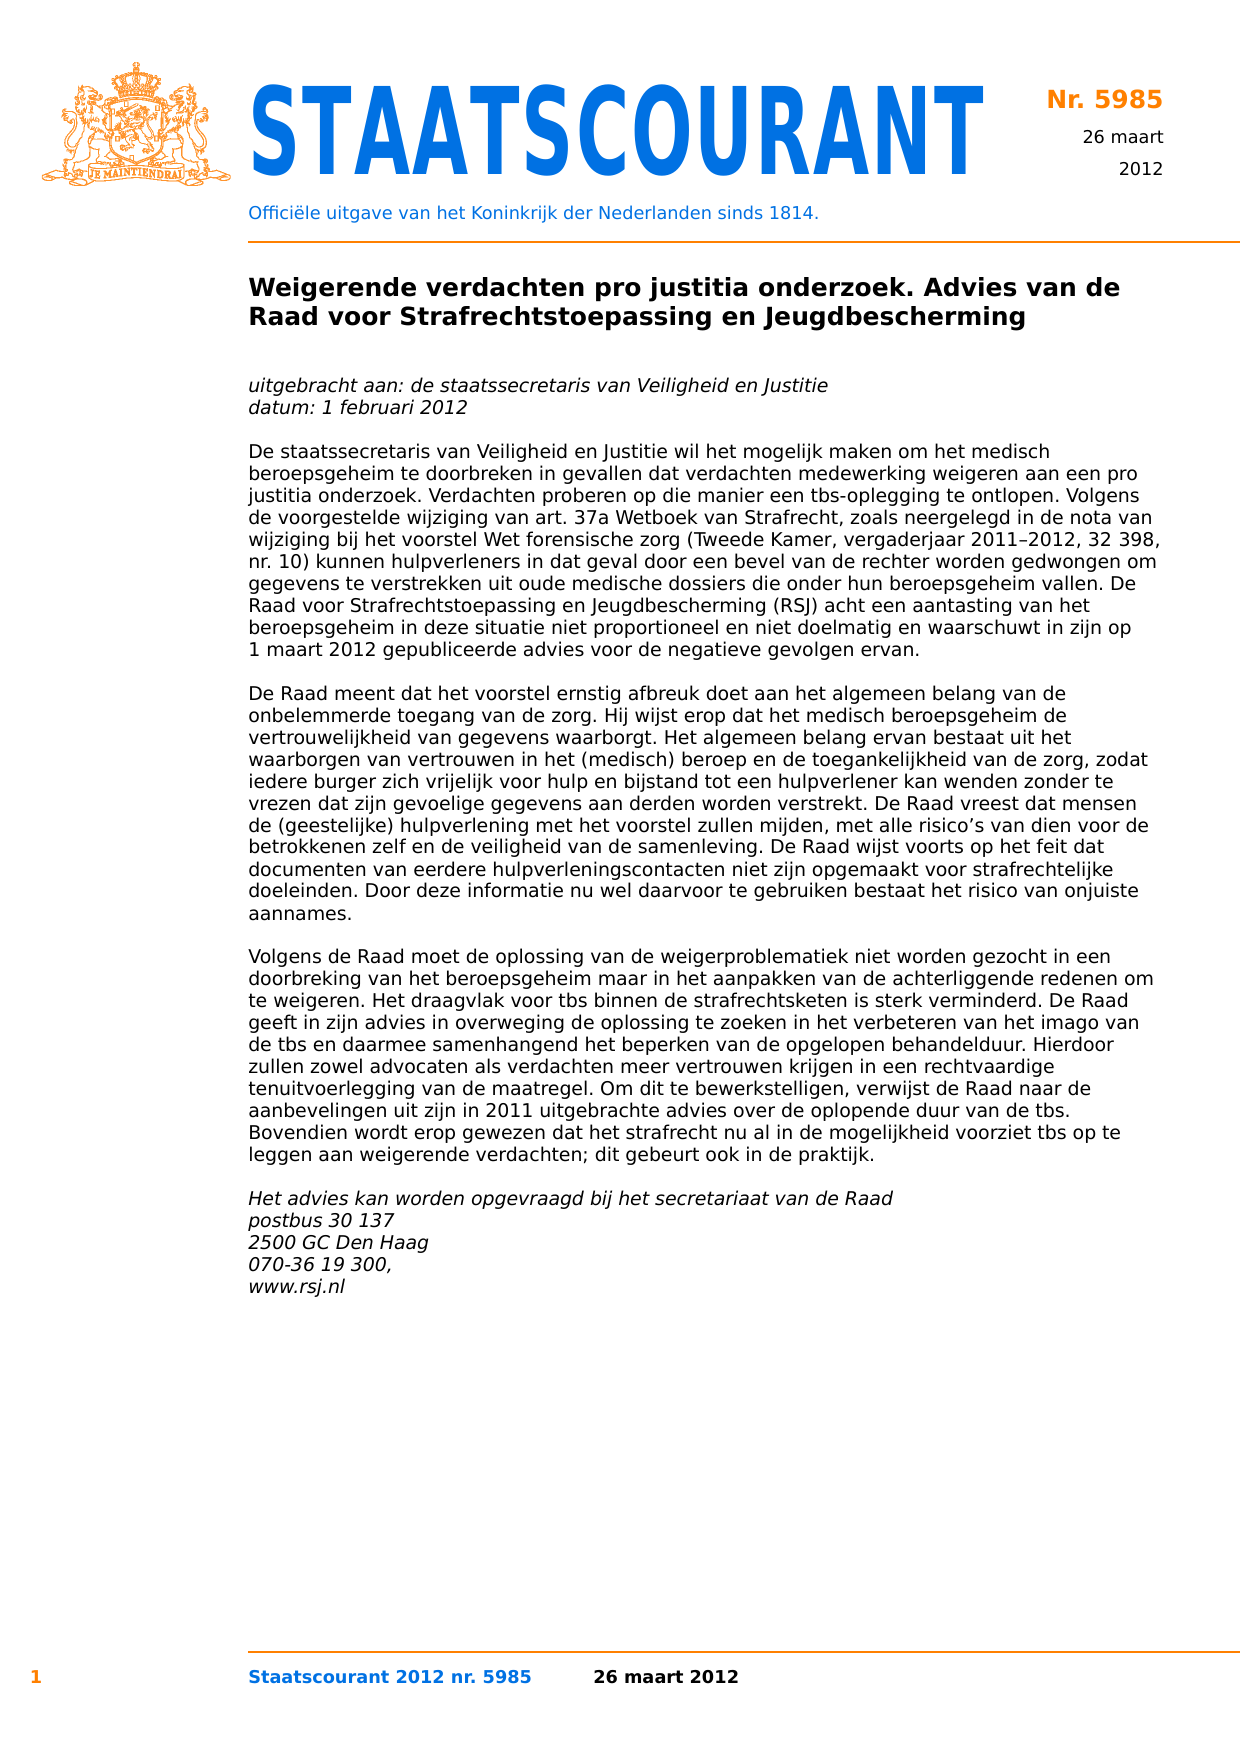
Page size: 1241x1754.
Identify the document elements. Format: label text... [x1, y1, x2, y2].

table_cell Officiële uitgave van het Koninkrijk der Nederlanden sinds 1814. [248, 203, 1240, 241]
text postbus 30 137 [248, 1210, 1163, 1232]
text De staatssecretaris van Veiligheid en Justitie wil het mogelijk maken om het medisch beroepsgeheim te doorbreken in gevallen dat verdachten medewerking weigeren aan een pro justitia onderzoek. Verdachten proberen op die manier een tbs-oplegging te ontlopen. Volgens de voorgestelde wijziging van art. 37a Wetboek van Strafrecht, zoals neergelegd in de nota van wijziging bij het voorstel Wet forensische zorg (Tweede Kamer, vergaderjaar 2011–2012, 32 398, nr. 10) kunnen hulpverleners in dat geval door een bevel van de rechter worden gedwongen om gegevens te verstrekken uit oude medische dossiers die onder hun beroepsgeheim vallen. De Raad voor Strafrechtstoepassing en Jeugdbescherming (RSJ) acht een aantasting van het beroepsgeheim in deze situatie niet proportioneel en niet doelmatig en waarschuwt in zijn op 1 maart 2012 gepubliceerde advies voor de negatieve gevolgen ervan. [248, 441, 1163, 661]
subtitle Weigerende verdachten pro justitia onderzoek. Advies van de Raad voor Strafrechtstoepassing en Jeugdbescherming [248, 273, 1163, 331]
table_header Nr. 5985 [998, 62, 1240, 121]
table_cell 26 maart [998, 121, 1240, 153]
text datum: 1 februari 2012 [248, 397, 1163, 419]
text 070-36 19 300, [248, 1254, 1163, 1276]
text uitgebracht aan: de staatssecretaris van Veiligheid en Justitie [248, 375, 1163, 397]
table_cell 2012 [998, 153, 1240, 203]
text Volgens de Raad moet de oplossing van de weigerproblematiek niet worden gezocht in een doorbreking van het beroepsgeheim maar in het aanpakken van de achterliggende redenen om te weigeren. Het draagvlak voor tbs binnen de strafrechtsketen is sterk verminderd. De Raad geeft in zijn advies in overweging de oplossing te zoeken in het verbeteren van het imago van de tbs en daarmee samenhangend het beperken van de opgelopen behandelduur. Hierdoor zullen zowel advocaten als verdachten meer vertrouwen krijgen in een rechtvaardige tenuitvoerlegging van de maatregel. Om dit te bewerkstelligen, verwijst de Raad naar de aanbevelingen uit zijn in 2011 uitgebrachte advies over de oplopende duur van de tbs. Bovendien wordt erop gewezen dat het strafrecht nu al in de mogelijkheid voorziet tbs op te leggen aan weigerende verdachten; dit gebeurt ook in de praktijk. [248, 946, 1163, 1166]
table_header STAATSCOURANT [248, 62, 998, 203]
table_header [25, 62, 248, 241]
text 2500 GC Den Haag [248, 1232, 1163, 1254]
text www.rsj.nl [248, 1276, 1163, 1298]
text Het advies kan worden opgevraagd bij het secretariaat van de Raad [248, 1188, 1163, 1210]
text De Raad meent dat het voorstel ernstig afbreuk doet aan het algemeen belang van de onbelemmerde toegang van de zorg. Hij wijst erop dat het medisch beroepsgeheim de vertrouwelijkheid van gegevens waarborgt. Het algemeen belang ervan bestaat uit het waarborgen van vertrouwen in het (medisch) beroep en de toegankelijkheid van de zorg, zodat iedere burger zich vrijelijk voor hulp en bijstand tot een hulpverlener kan wenden zonder te vrezen dat zijn gevoelige gegevens aan derden worden verstrekt. De Raad vreest dat mensen de (geestelijke) hulpverlening met het voorstel zullen mijden, met alle risico’s van dien voor de betrokkenen zelf en de veiligheid van de samenleving. De Raad wijst voorts op het feit dat documenten van eerdere hulpverleningscontacten niet zijn opgemaakt voor strafrechtelijke doeleinden. Door deze informatie nu wel daarvoor te gebruiken bestaat het risico van onjuiste aannames. [248, 683, 1163, 924]
picture [41, 62, 231, 186]
